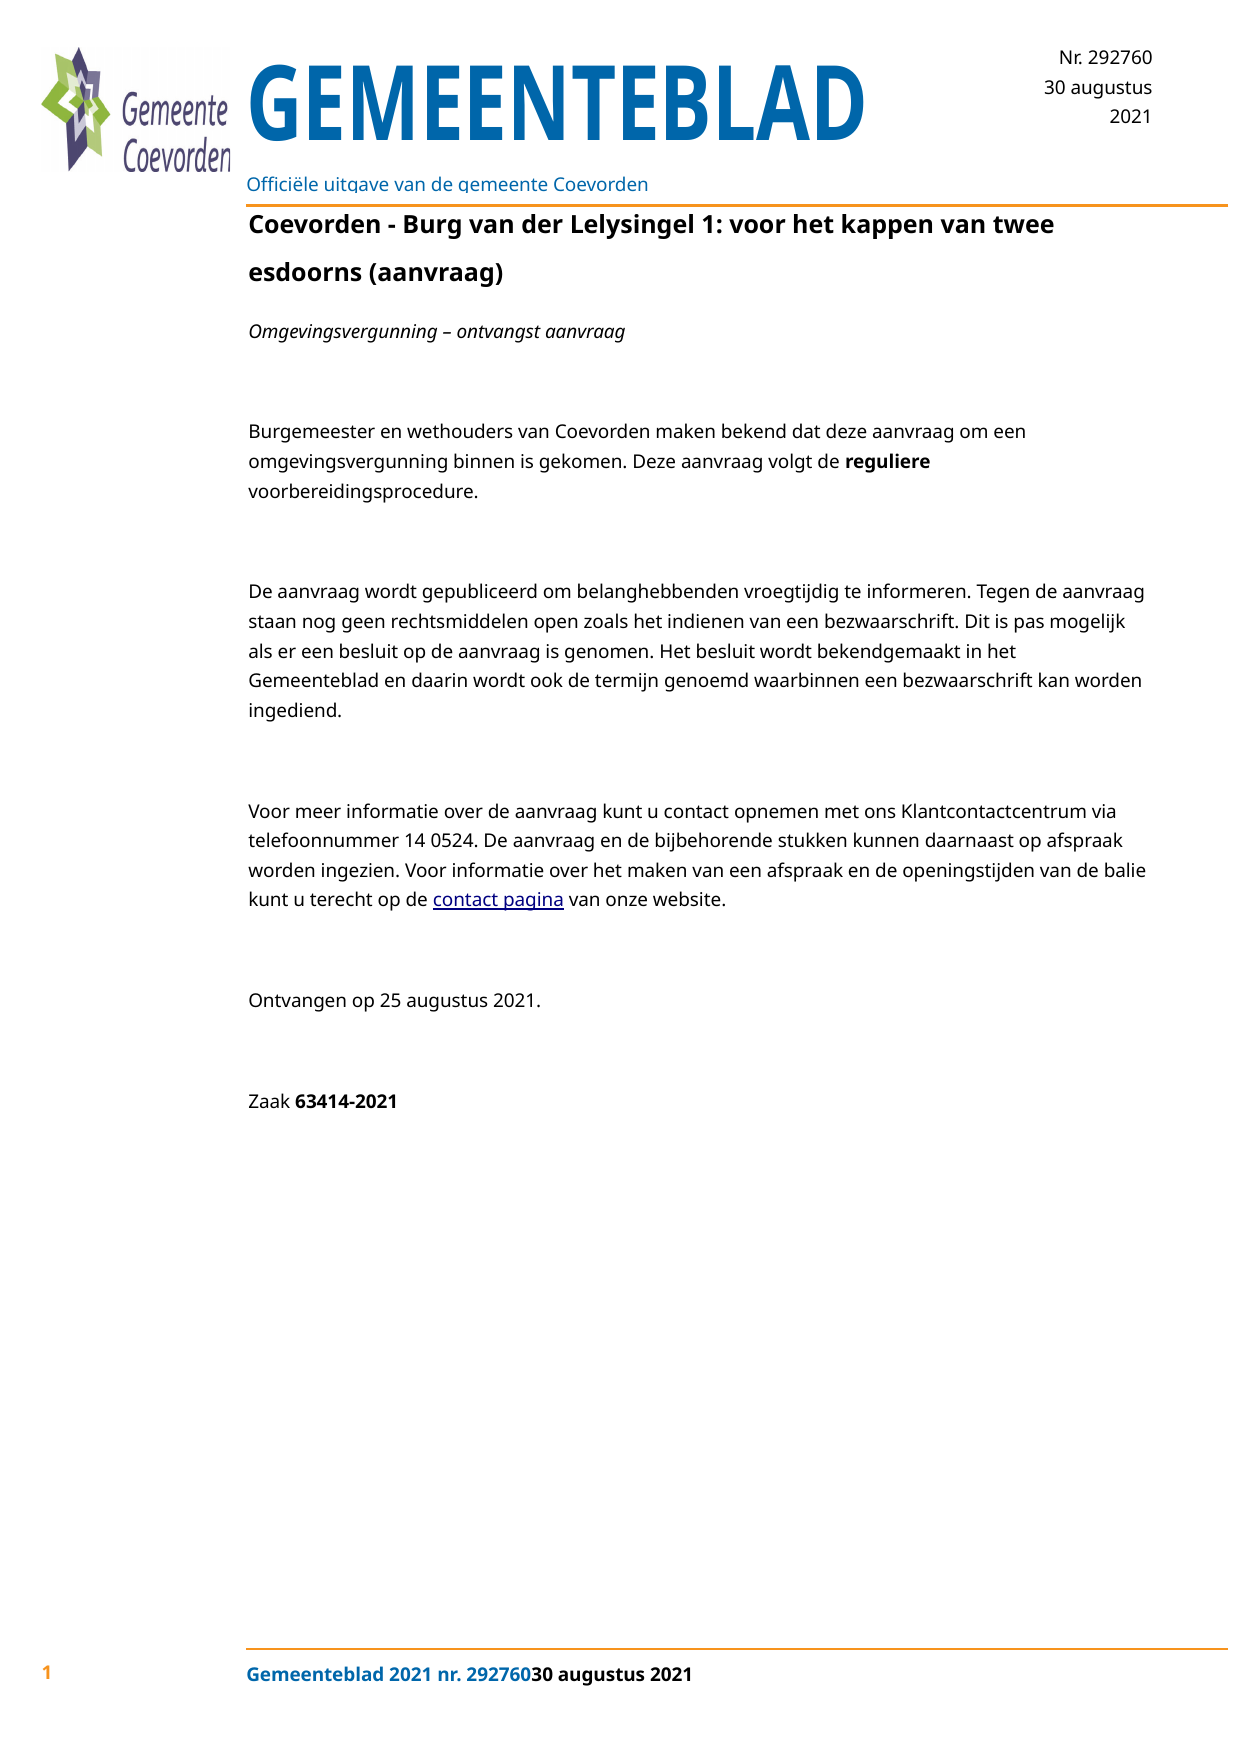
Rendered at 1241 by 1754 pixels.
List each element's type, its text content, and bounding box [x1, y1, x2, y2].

text Burgemeester en wethouders van Coevorden maken bekend dat deze aanvraag om een omgevingsvergunning binnen is gekomen. Deze aanvraag volgt de reguliere voorbereidingsprocedure. [248, 419, 1152, 504]
text Coevorden - Burg van der Lelysingel 1: voor het kappen van twee esdoorns (aanvraag) [248, 207, 1152, 288]
text Voor meer informatie over de aanvraag kunt u contact opnemen met ons Klantcontactcentrum via telefoonnummer 14 0524. De aanvraag en de bijbehorende stukken kunnen daarnaast op afspraak worden ingezien. Voor informatie over het maken van een afspraak en de openingstijden van de balie kunt u terecht op de contact pagina van onze website. [248, 798, 1152, 912]
text Zaak 63414-2021 [248, 1088, 1152, 1114]
picture [41, 47, 231, 172]
text Omgevingsvergunning – ontvangst aanvraag [248, 318, 1152, 344]
text De aanvraag wordt gepubliceerd om belanghebbenden vroegtijdig te informeren. Tegen de aanvraag staan nog geen rechtsmiddelen open zoals het indienen van een bezwaarschrift. Dit is pas mogelijk als er een besluit op de aanvraag is genomen. Het besluit wordt bekendgemaakt in het Gemeenteblad en daarin wordt ook de termijn genoemd waarbinnen een bezwaarschrift kan worden ingediend. [248, 579, 1152, 723]
text Ontvangen op 25 augustus 2021. [248, 987, 1152, 1013]
